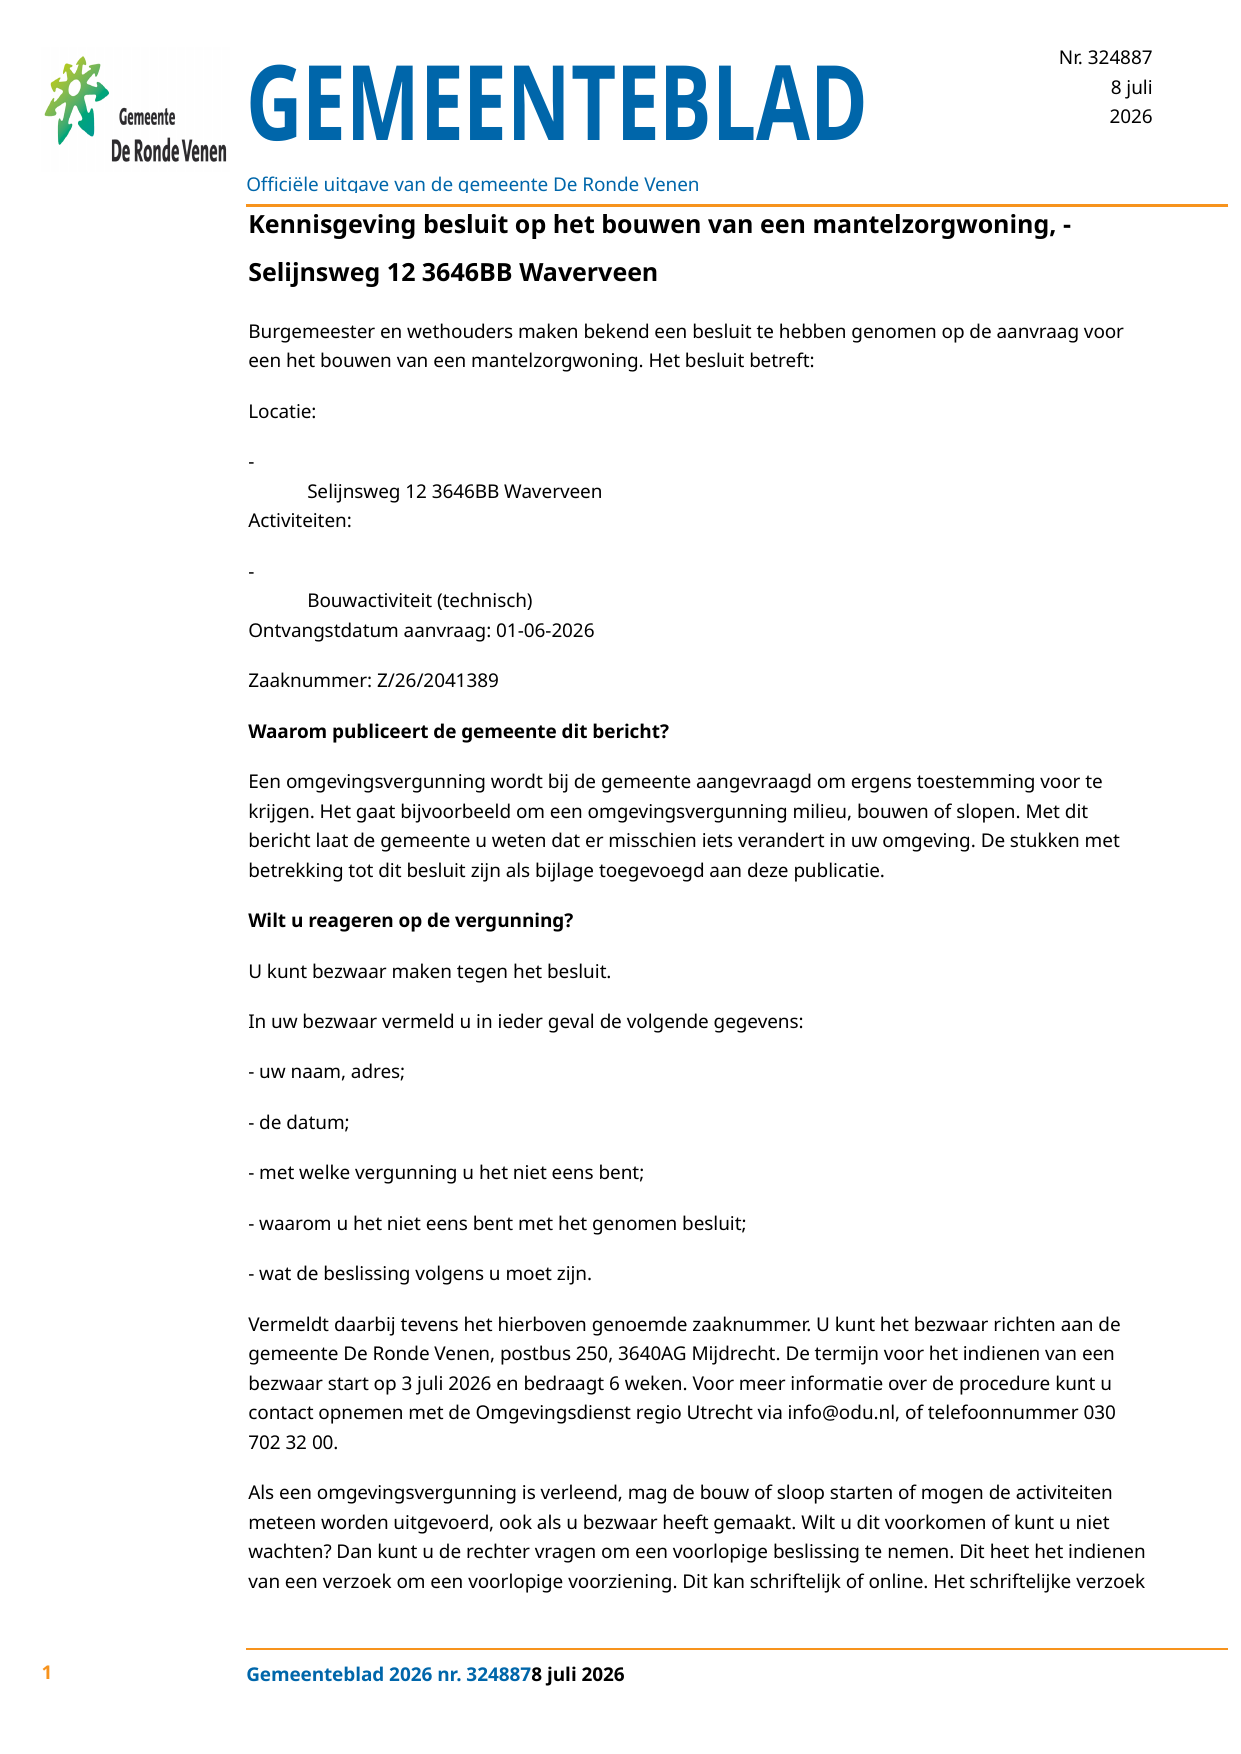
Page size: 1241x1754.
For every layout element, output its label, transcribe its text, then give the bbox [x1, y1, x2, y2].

text Als een omgevingsvergunning is verleend, mag de bouw of sloop starten of mogen de activiteiten meteen worden uitgevoerd, ook als u bezwaar heeft gemaakt. Wilt u dit voorkomen of kunt u niet wachten? Dan kunt u de rechter vragen om een voorlopige beslissing te nemen. Dit heet het indienen van een verzoek om een voorlopige voorziening. Dit kan schriftelijk of online. Het schriftelijke verzoek [248, 1479, 1152, 1594]
text Ontvangstdatum aanvraag: 01-06-2026 [248, 617, 1152, 643]
text Een omgevingsvergunning wordt bij de gemeente aangevraagd om ergens toestemming voor te krijgen. Het gaat bijvoorbeeld om een omgevingsvergunning milieu, bouwen of slopen. Met dit bericht laat de gemeente u weten dat er misschien iets verandert in uw omgeving. De stukken met betrekking tot dit besluit zijn als bijlage toegevoegd aan deze publicatie. [248, 768, 1152, 883]
list Selijnsweg 12 3646BB Waverveen [248, 478, 1152, 504]
list Bouwactiviteit (technisch) [248, 587, 1152, 613]
text Waarom publiceert de gemeente dit bericht? [248, 718, 1152, 744]
text Burgemeester en wethouders maken bekend een besluit te hebben genomen op de aanvraag voor een het bouwen van een mantelzorgwoning. Het besluit betreft: [248, 318, 1152, 373]
text - uw naam, adres; [248, 1059, 1152, 1084]
text U kunt bezwaar maken tegen het besluit. [248, 958, 1152, 984]
text Vermeldt daarbij tevens het hierboven genoemde zaaknummer. U kunt het bezwaar richten aan de gemeente De Ronde Venen, postbus 250, 3640AG Mijdrecht. De termijn voor het indienen van een bezwaar start op 3 juli 2026 en bedraagt 6 weken. Voor meer informatie over de procedure kunt u contact opnemen met de Omgevingsdienst regio Utrecht via info@odu.nl, of telefoonnummer 030 702 32 00. [248, 1311, 1152, 1455]
text - met welke vergunning u het niet eens bent; [248, 1159, 1152, 1185]
text Wilt u reageren op de vergunning? [248, 907, 1152, 933]
text - de datum; [248, 1109, 1152, 1135]
text In uw bezwaar vermeld u in ieder geval de volgende gegevens: [248, 1008, 1152, 1034]
text Zaaknummer: Z/26/2041389 [248, 667, 1152, 693]
text Kennisgeving besluit op het bouwen van een mantelzorgwoning, -Selijnsweg 12 3646BB Waverveen [248, 207, 1152, 288]
picture [41, 47, 231, 172]
text Activiteiten: [248, 507, 1152, 533]
text - wat de beslissing volgens u moet zijn. [248, 1260, 1152, 1286]
text - waarom u het niet eens bent met het genomen besluit; [248, 1210, 1152, 1236]
text Locatie: [248, 398, 1152, 424]
